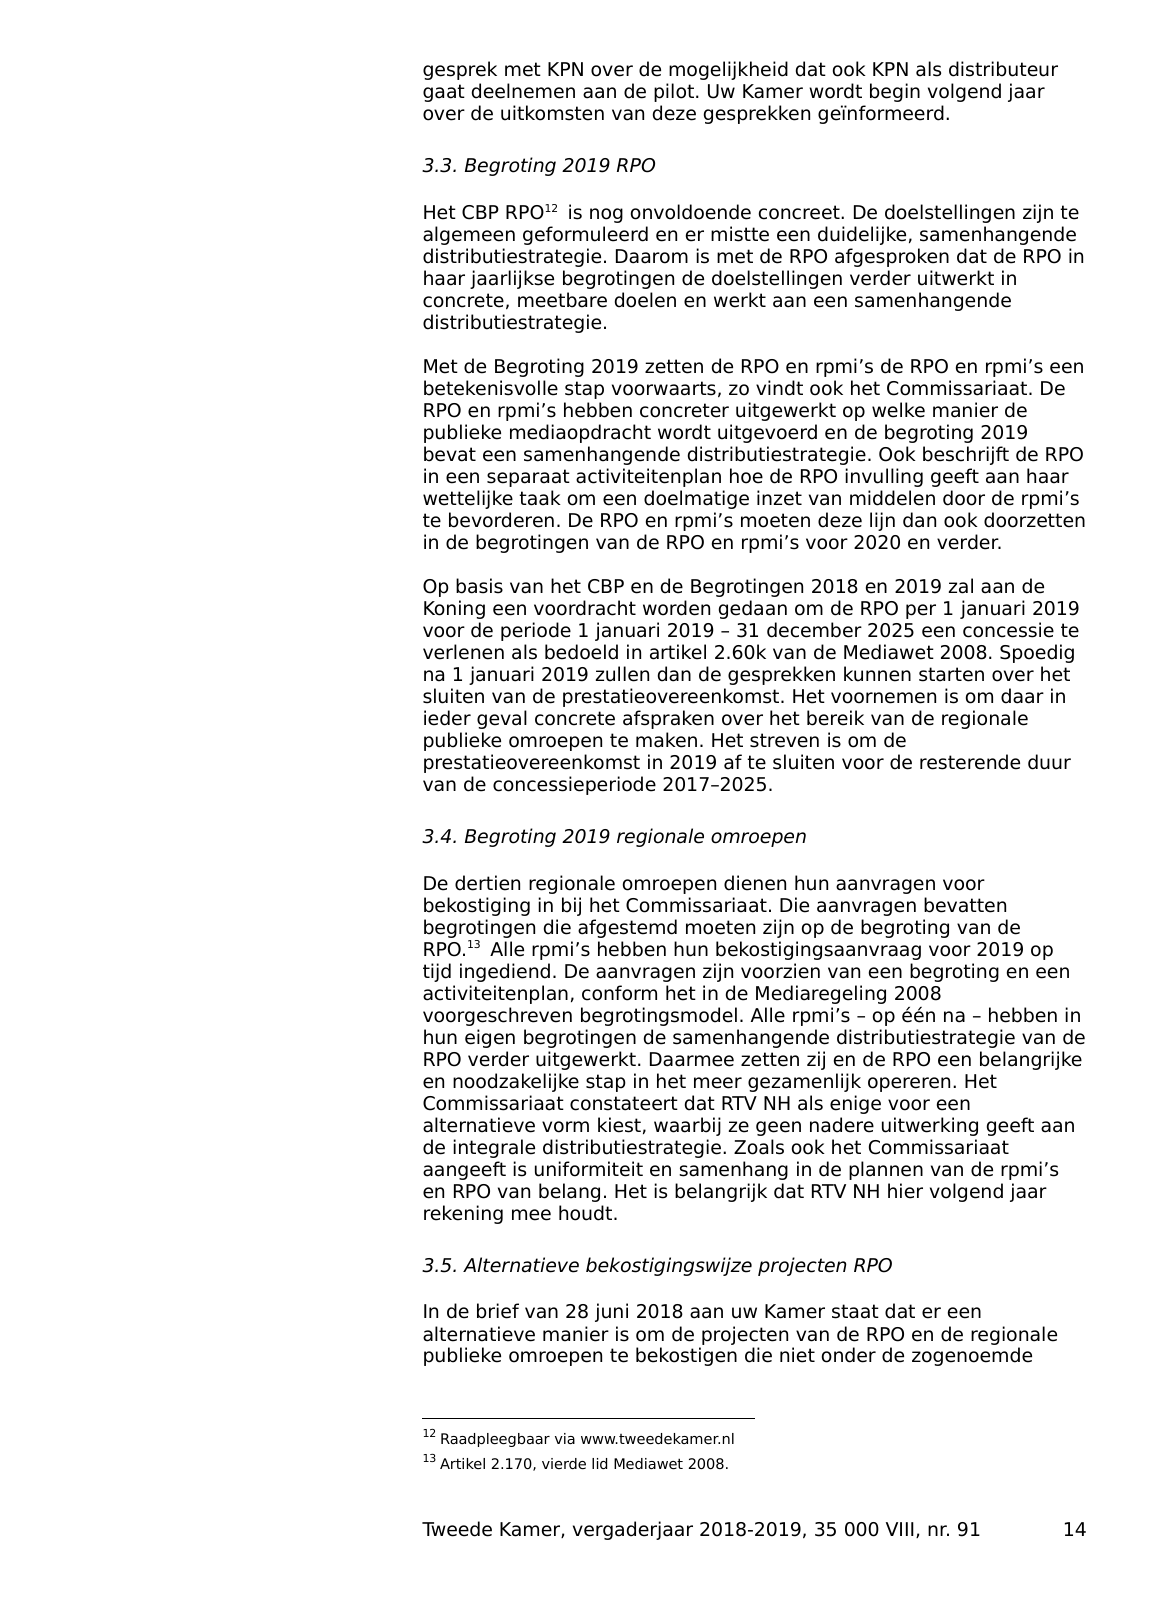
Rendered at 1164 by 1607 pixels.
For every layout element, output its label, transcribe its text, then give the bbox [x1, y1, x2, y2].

text Met de Begroting 2019 zetten de RPO en rpmi’s de RPO en rpmi’s een betekenisvolle stap voorwaarts, zo vindt ook het Commissariaat. De RPO en rpmi’s hebben concreter uitgewerkt op welke manier de publieke mediaopdracht wordt uitgevoerd en de begroting 2019 bevat een samenhangende distributiestrategie. Ook beschrijft de RPO in een separaat activiteitenplan hoe de RPO invulling geeft aan haar wettelijke taak om een doelmatige inzet van middelen door de rpmi’s te bevorderen. De RPO en rpmi’s moeten deze lijn dan ook doorzetten in de begrotingen van de RPO en rpmi’s voor 2020 en verder. [422, 356, 1087, 554]
text Artikel 2.170, vierde lid Mediawet 2008. [422, 1452, 1087, 1474]
text Het CBP RPO is nog onvoldoende concreet. De doelstellingen zijn te algemeen geformuleerd en er mistte een duidelijke, samenhangende distributiestrategie. Daarom is met de RPO afgesproken dat de RPO in haar jaarlijkse begrotingen de doelstellingen verder uitwerkt in concrete, meetbare doelen en werkt aan een samenhangende distributiestrategie. [422, 202, 1087, 334]
text Raadpleegbaar via www.tweedekamer.nl [422, 1427, 1087, 1449]
text In de brief van 28 juni 2018 aan uw Kamer staat dat er een alternatieve manier is om de projecten van de RPO en de regionale publieke omroepen te bekostigen die niet onder de zogenoemde [422, 1301, 1087, 1367]
text Op basis van het CBP en de Begrotingen 2018 en 2019 zal aan de Koning een voordracht worden gedaan om de RPO per 1 januari 2019 voor de periode 1 januari 2019 – 31 december 2025 een concessie te verlenen als bedoeld in artikel 2.60k van de Mediawet 2008. Spoedig na 1 januari 2019 zullen dan de gesprekken kunnen starten over het sluiten van de prestatieovereenkomst. Het voornemen is om daar in ieder geval concrete afspraken over het bereik van de regionale publieke omroepen te maken. Het streven is om de prestatieovereenkomst in 2019 af te sluiten voor de resterende duur van de concessieperiode 2017–2025. [422, 576, 1087, 796]
text gesprek met KPN over de mogelijkheid dat ook KPN als distributeur gaat deelnemen aan de pilot. Uw Kamer wordt begin volgend jaar over de uitkomsten van deze gesprekken geïnformeerd. [422, 59, 1087, 125]
text De dertien regionale omroepen dienen hun aanvragen voor bekostiging in bij het Commissariaat. Die aanvragen bevatten begrotingen die afgestemd moeten zijn op de begroting van de RPO. Alle rpmi’s hebben hun bekostigingsaanvraag voor 2019 op tijd ingediend. De aanvragen zijn voorzien van een begroting en een activiteitenplan, conform het in de Mediaregeling 2008 voorgeschreven begrotingsmodel. Alle rpmi’s – op één na – hebben in hun eigen begrotingen de samenhangende distributiestrategie van de RPO verder uitgewerkt. Daarmee zetten zij en de RPO een belangrijke en noodzakelijke stap in het meer gezamenlijk opereren. Het Commissariaat constateert dat RTV NH als enige voor een alternatieve vorm kiest, waarbij ze geen nadere uitwerking geeft aan de integrale distributiestrategie. Zoals ook het Commissariaat aangeeft is uniformiteit en samenhang in de plannen van de rpmi’s en RPO van belang. Het is belangrijk dat RTV NH hier volgend jaar rekening mee houdt. [422, 873, 1087, 1224]
subtitle 3.5. Alternatieve bekostigingswijze projecten RPO [422, 1254, 1087, 1276]
subtitle 3.3. Begroting 2019 RPO [422, 155, 1087, 177]
subtitle 3.4. Begroting 2019 regionale omroepen [422, 826, 1087, 848]
